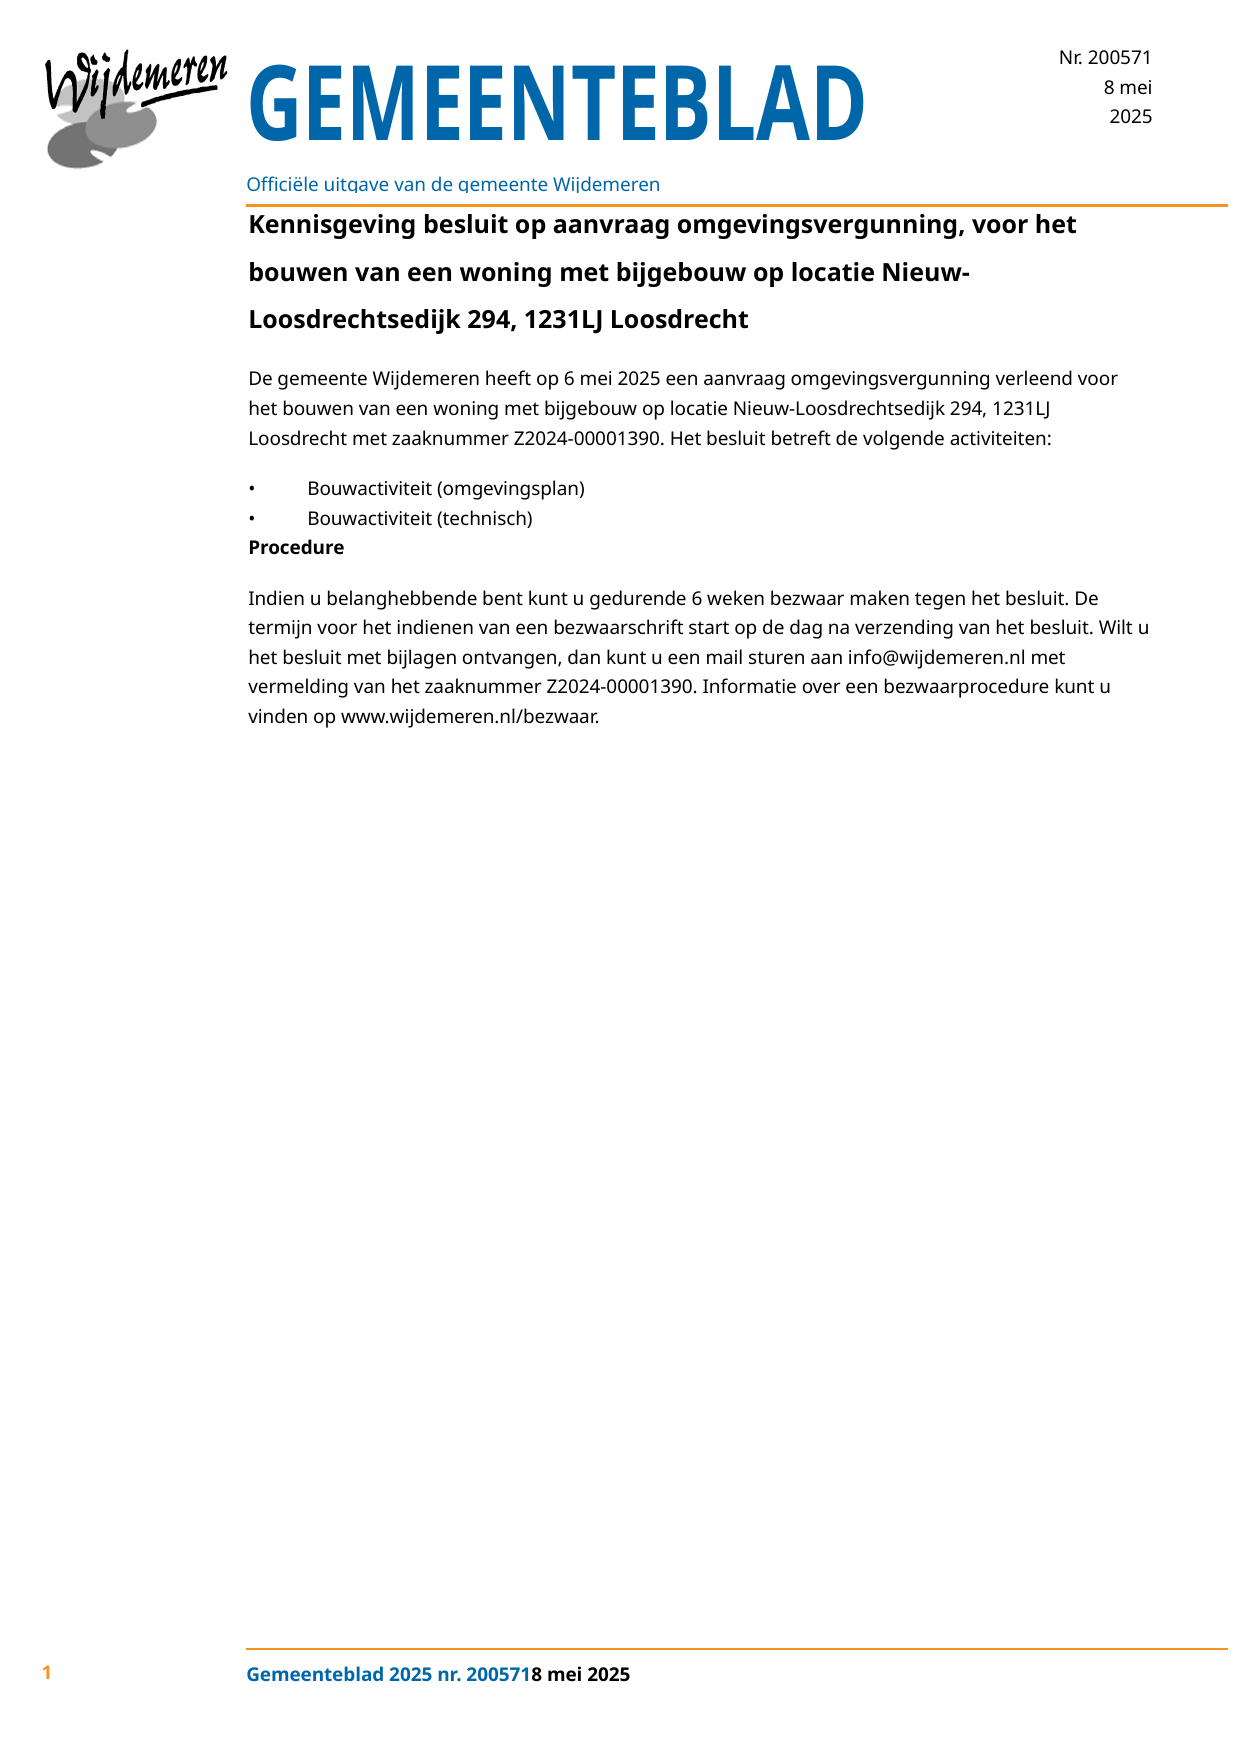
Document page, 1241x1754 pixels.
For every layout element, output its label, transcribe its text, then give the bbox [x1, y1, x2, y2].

list Bouwactiviteit (omgevingsplan) [248, 475, 1152, 501]
picture [41, 47, 231, 172]
text De gemeente Wijdemeren heeft op 6 mei 2025 een aanvraag omgevingsvergunning verleend voor het bouwen van een woning met bijgebouw op locatie Nieuw-Loosdrechtsedijk 294, 1231LJ Loosdrecht met zaaknummer Z2024-00001390. Het besluit betreft de volgende activiteiten: [248, 366, 1152, 450]
text Indien u belanghebbende bent kunt u gedurende 6 weken bezwaar maken tegen het besluit. De termijn voor het indienen van een bezwaarschrift start op de dag na verzending van het besluit. Wilt u het besluit met bijlagen ontvangen, dan kunt u een mail sturen aan info@wijdemeren.nl met vermelding van het zaaknummer Z2024-00001390. Informatie over een bezwaarprocedure kunt u vinden op www.wijdemeren.nl/bezwaar. [248, 585, 1152, 729]
text Procedure [248, 534, 1152, 560]
text Kennisgeving besluit op aanvraag omgevingsvergunning, voor het bouwen van een woning met bijgebouw op locatie Nieuw-Loosdrechtsedijk 294, 1231LJ Loosdrecht [248, 207, 1152, 336]
list Bouwactiviteit (technisch) [248, 505, 1152, 530]
